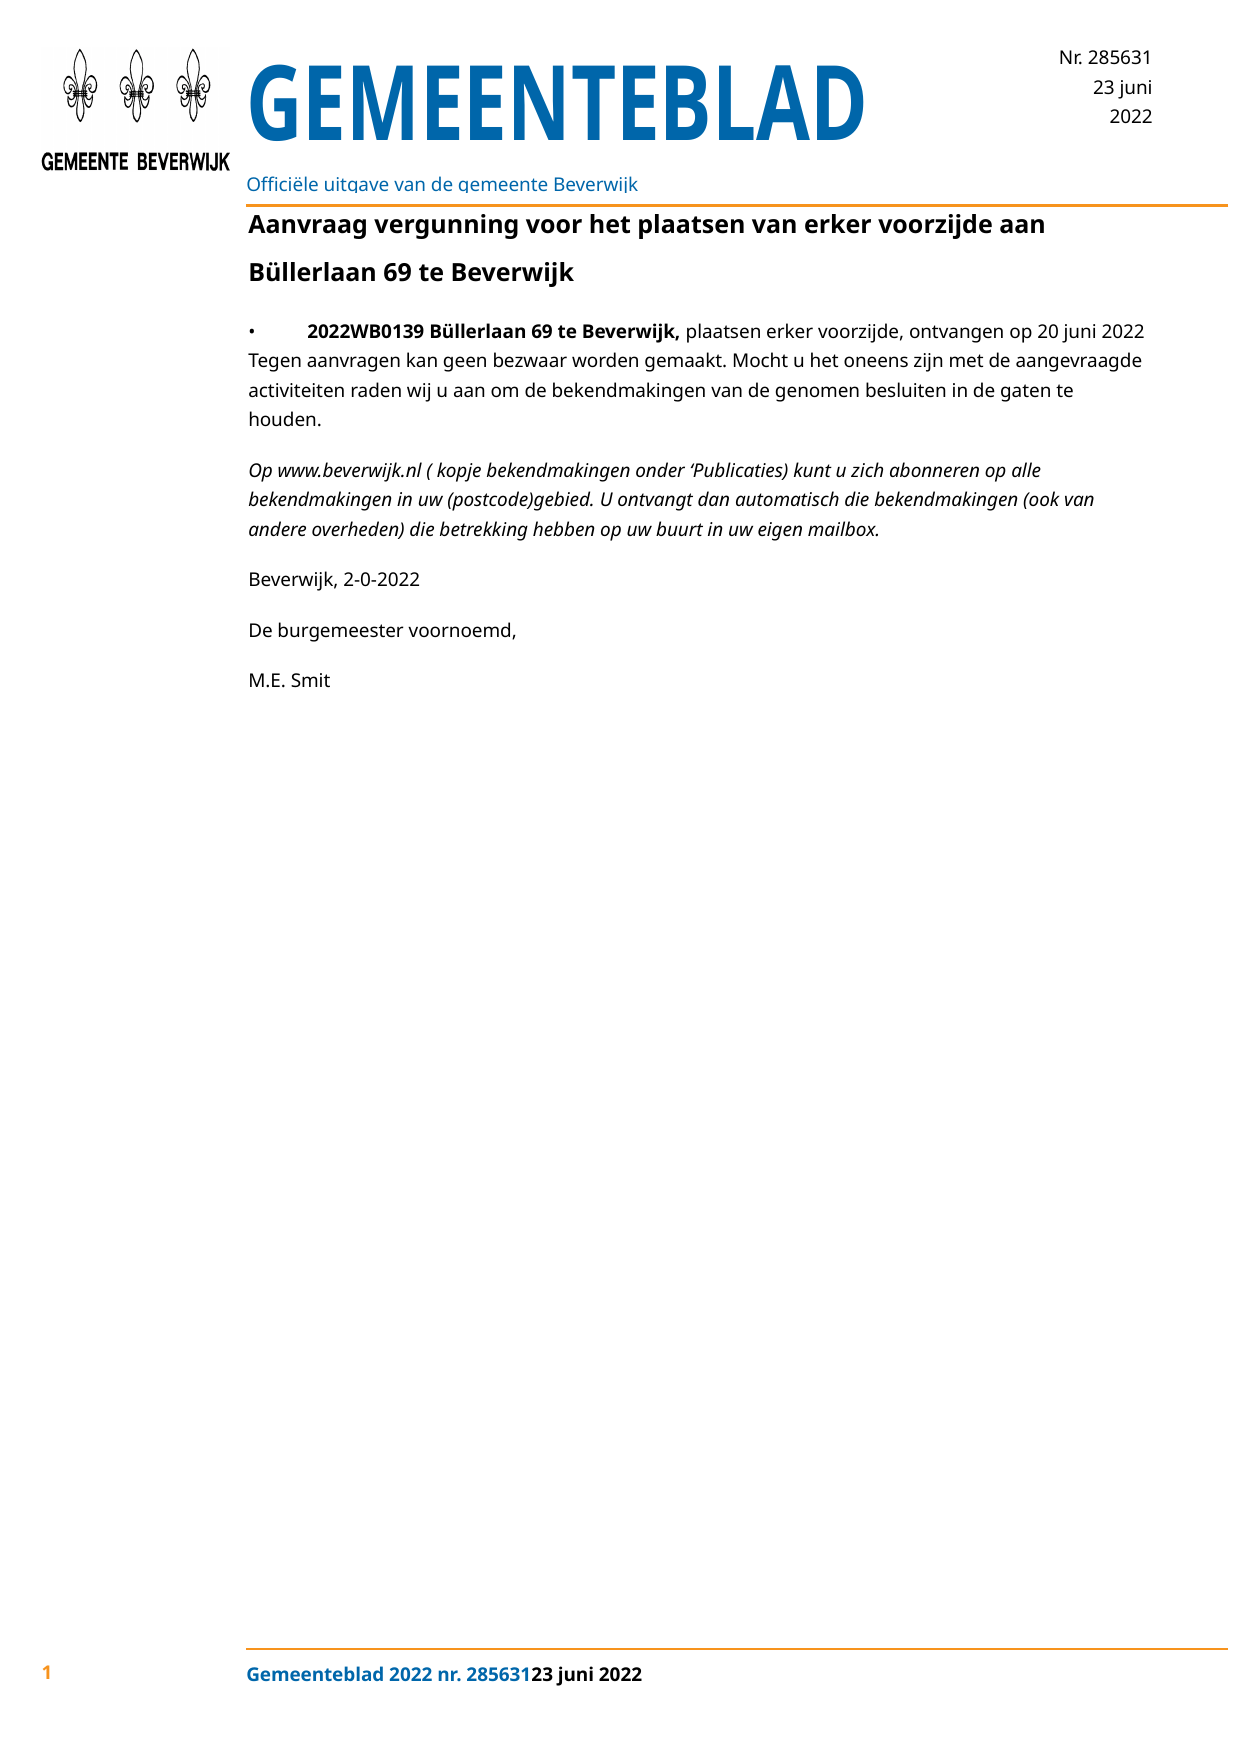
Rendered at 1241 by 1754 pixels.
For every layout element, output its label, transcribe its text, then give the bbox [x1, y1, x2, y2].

picture [41, 47, 231, 172]
text Tegen aanvragen kan geen bezwaar worden gemaakt. Mocht u het oneens zijn met de aangevraagde activiteiten raden wij u aan om de bekendmakingen van de genomen besluiten in de gaten te houden. [248, 347, 1152, 432]
text Aanvraag vergunning voor het plaatsen van erker voorzijde aan Büllerlaan 69 te Beverwijk [248, 207, 1152, 288]
list 2022WB0139 Büllerlaan 69 te Beverwijk, plaatsen erker voorzijde, ontvangen op 20 juni 2022 [248, 318, 1152, 344]
text M.E. Smit [248, 667, 1152, 693]
text De burgemeester voornoemd, [248, 617, 1152, 643]
text Beverwijk, 2-0-2022 [248, 567, 1152, 592]
text Op www.beverwijk.nl ( kopje bekendmakingen onder ‘Publicaties) kunt u zich abonneren op alle bekendmakingen in uw (postcode)gebied. U ontvangt dan automatisch die bekendmakingen (ook van andere overheden) die betrekking hebben op uw buurt in uw eigen mailbox. [248, 457, 1152, 542]
